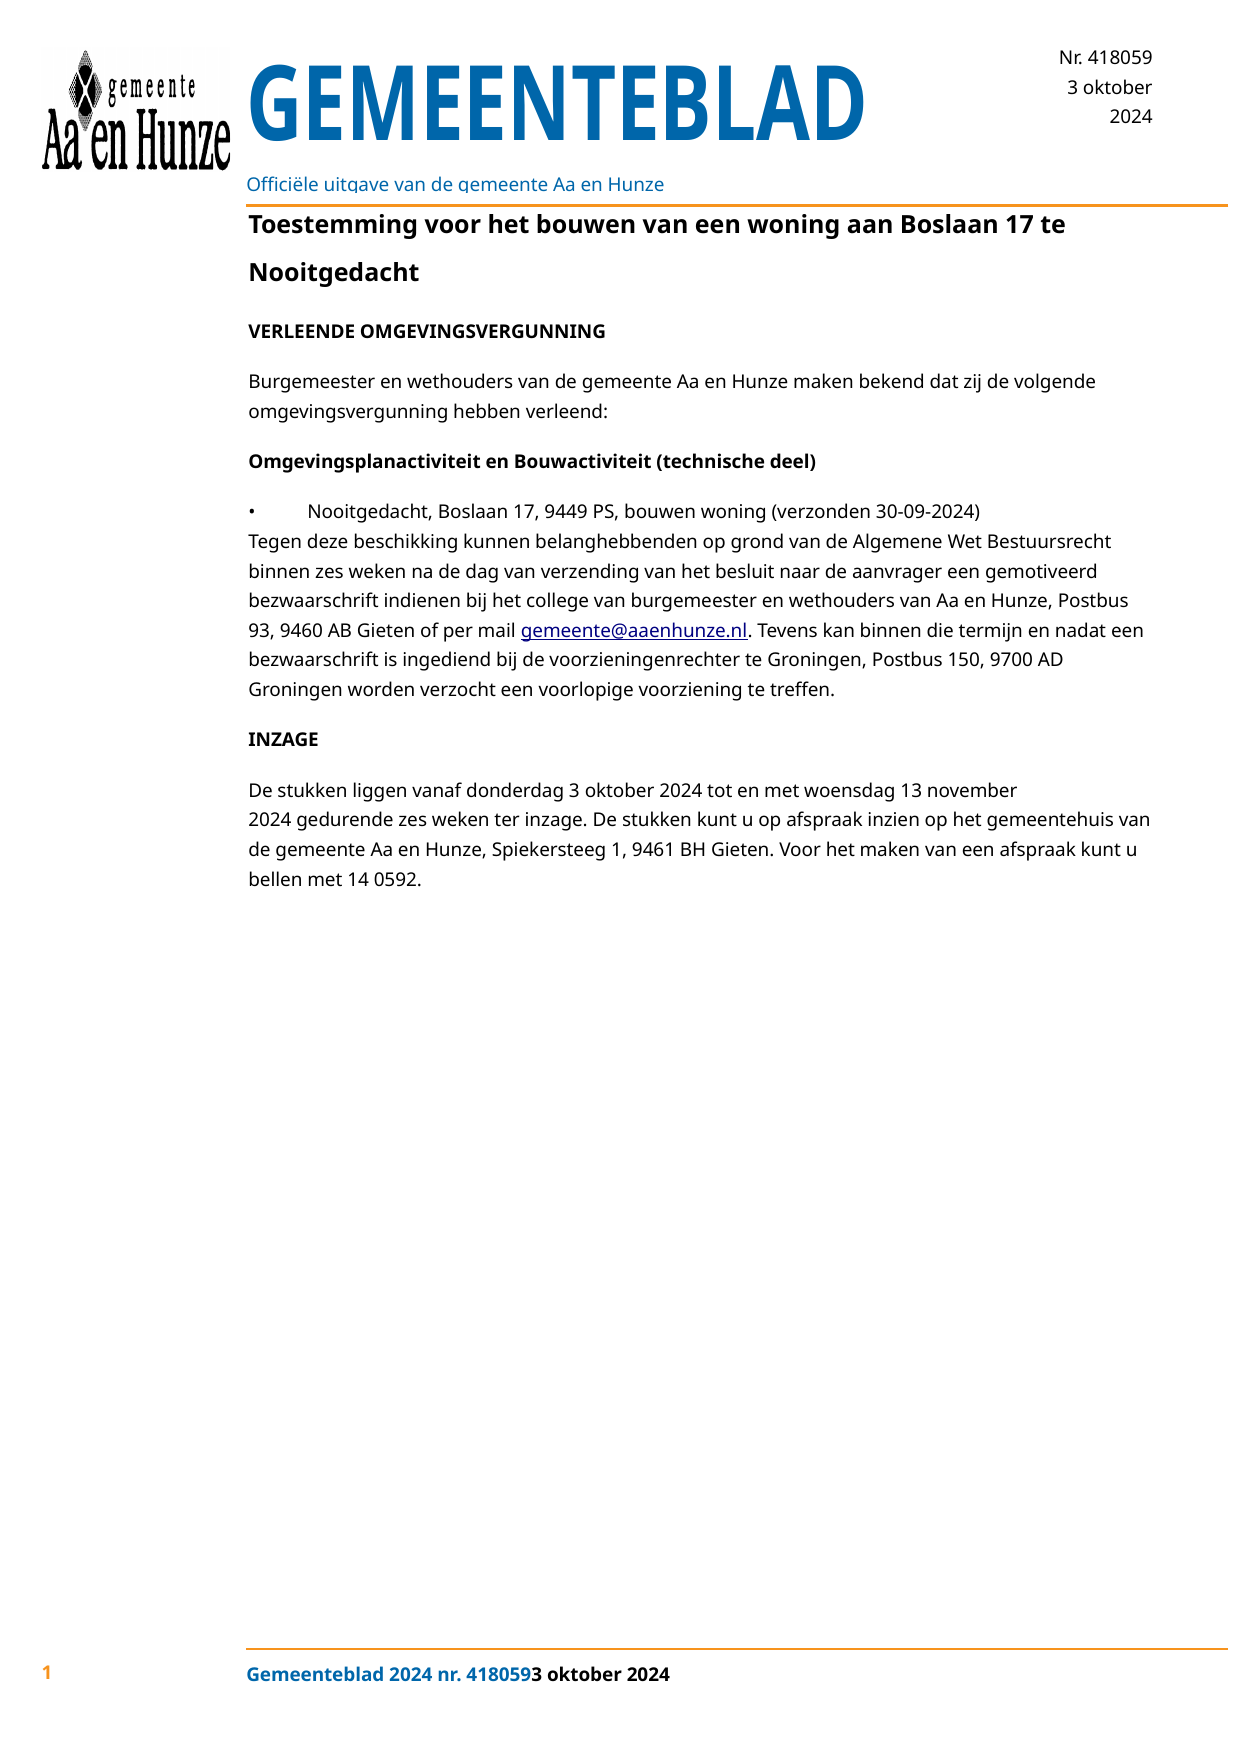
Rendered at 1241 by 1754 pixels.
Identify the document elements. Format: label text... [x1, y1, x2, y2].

text INZAGE [248, 727, 1152, 752]
text Omgevingsplanactiviteit en Bouwactiviteit (technische deel) [248, 448, 1152, 474]
text VERLEENDE OMGEVINGSVERGUNNING [248, 318, 1152, 344]
list Nooitgedacht, Boslaan 17, 9449 PS, bouwen woning (verzonden 30-09-2024) [248, 499, 1152, 524]
text Tegen deze beschikking kunnen belanghebbenden op grond van de Algemene Wet Bestuursrecht binnen zes weken na de dag van verzending van het besluit naar de aanvrager een gemotiveerd bezwaarschrift indienen bij het college van burgemeester en wethouders van Aa en Hunze, Postbus 93, 9460 AB Gieten of per mail gemeente@aaenhunze.nl. Tevens kan binnen die termijn en nadat een bezwaarschrift is ingediend bij de voorzieningenrechter te Groningen, Postbus 150, 9700 AD Groningen worden verzocht een voorlopige voorziening te treffen. [248, 528, 1152, 702]
text Toestemming voor het bouwen van een woning aan Boslaan 17 te Nooitgedacht [248, 207, 1152, 288]
picture [41, 47, 231, 172]
text Burgemeester en wethouders van de gemeente Aa en Hunze maken bekend dat zij de volgende omgevingsvergunning hebben verleend: [248, 368, 1152, 424]
text De stukken liggen vanaf donderdag 3 oktober 2024 tot en met woensdag 13 november 2024 gedurende zes weken ter inzage. De stukken kunt u op afspraak inzien op het gemeentehuis van de gemeente Aa en Hunze, Spiekersteeg 1, 9461 BH Gieten. Voor het maken van een afspraak kunt u bellen met 14 0592. [248, 777, 1152, 892]
